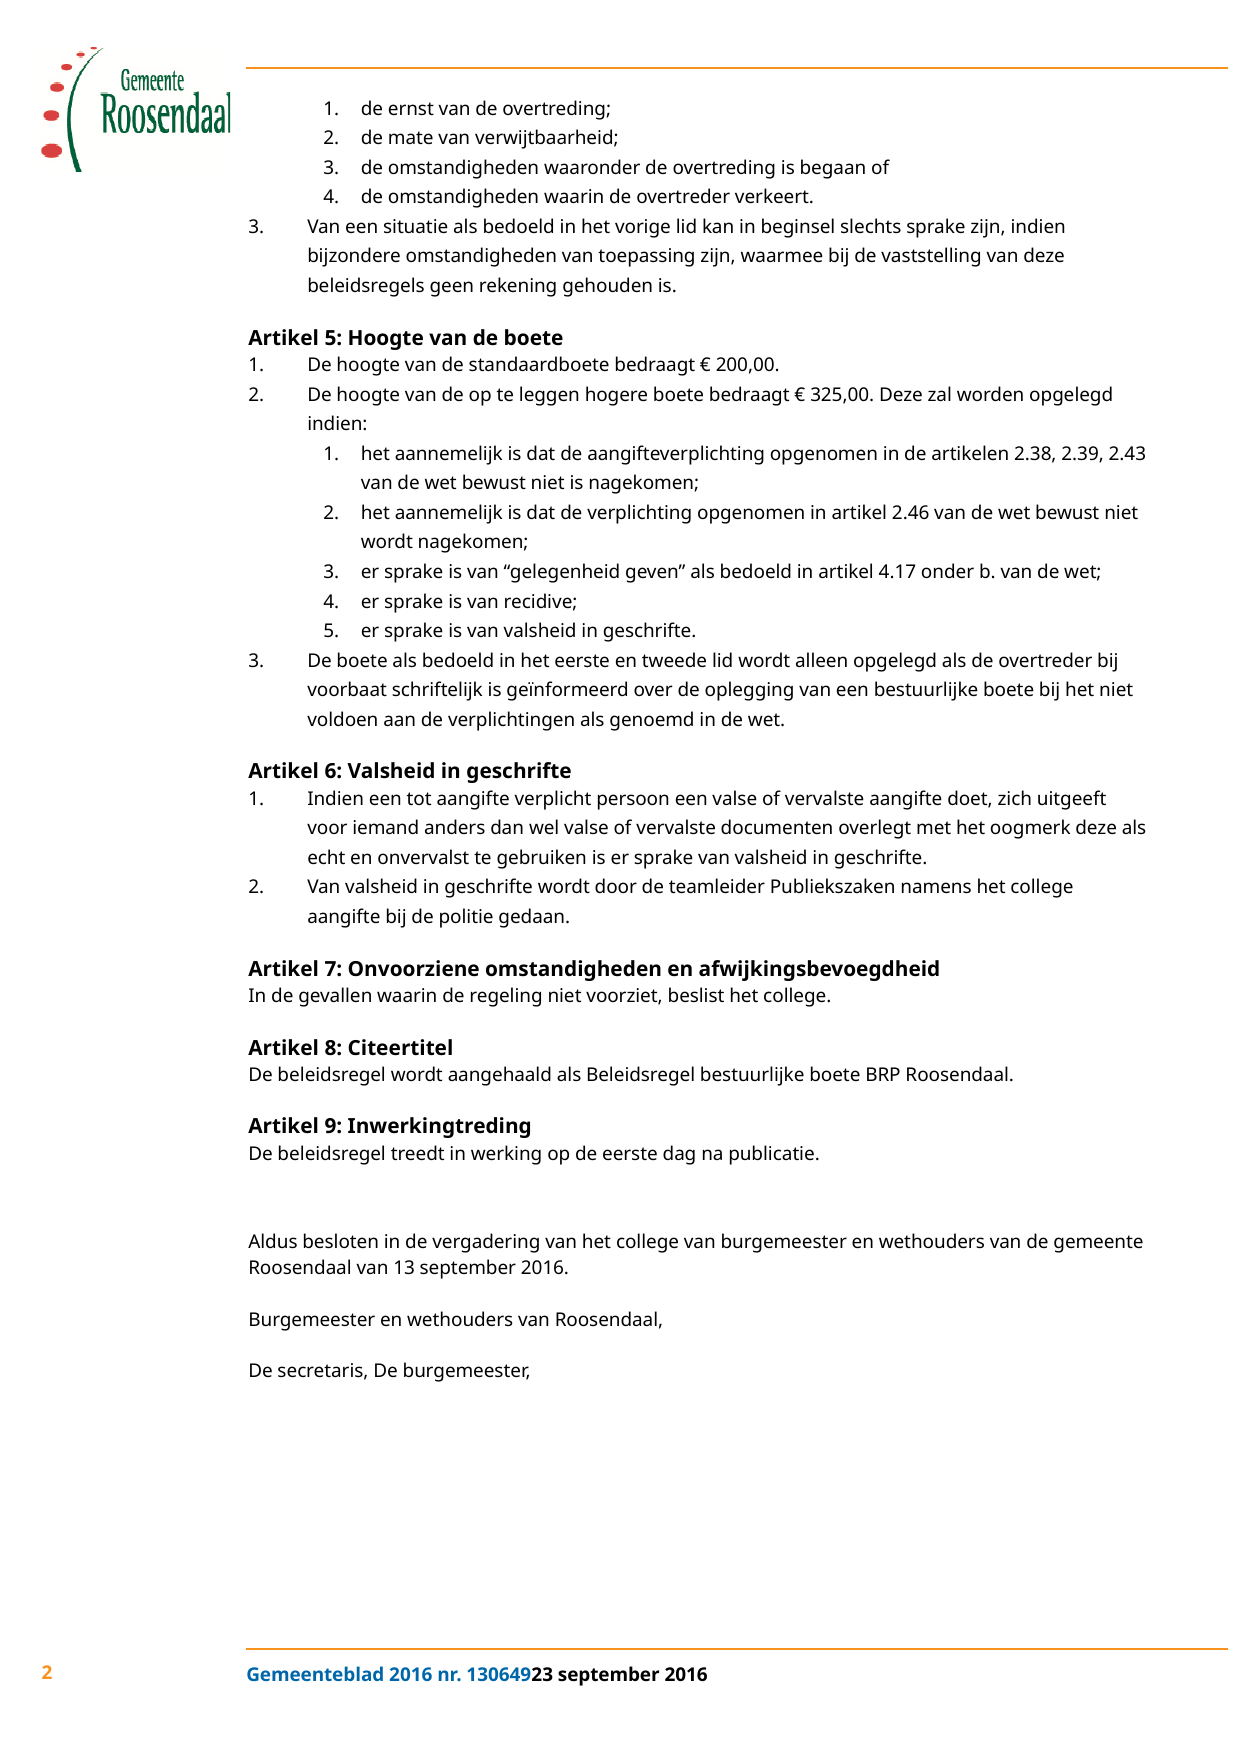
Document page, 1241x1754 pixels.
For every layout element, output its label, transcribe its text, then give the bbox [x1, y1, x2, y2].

text Aldus besloten in de vergadering van het college van burgemeester en wethouders van de gemeente Roosendaal van 13 september 2016. [248, 1229, 1152, 1280]
picture [41, 47, 231, 172]
list De boete als bedoeld in het eerste en tweede lid wordt alleen opgelegd als de overtreder bij voorbaat schriftelijk is geïnformeerd over de oplegging van een bestuurlijke boete bij het niet voldoen aan de verplichtingen als genoemd in de wet. [248, 647, 1152, 732]
list het aannemelijk is dat de verplichting opgenomen in artikel 2.46 van de wet bewust niet wordt nagekomen; [323, 499, 1152, 554]
list de omstandigheden waarin de overtreder verkeert. [323, 183, 1152, 209]
text Artikel 5: Hoogte van de boete [248, 323, 1152, 351]
list er sprake is van recidive; [323, 588, 1152, 613]
text Artikel 9: Inwerkingtreding [248, 1111, 1152, 1140]
text Artikel 7: Onvoorziene omstandigheden en afwijkingsbevoegdheid [248, 954, 1152, 982]
list Van valsheid in geschrifte wordt door de teamleider Publiekszaken namens het college aangifte bij de politie gedaan. [248, 874, 1152, 929]
text Artikel 8: Citeertitel [248, 1033, 1152, 1061]
list De hoogte van de op te leggen hogere boete bedraagt € 325,00. Deze zal worden opgelegd indien: [248, 381, 1152, 436]
text Artikel 6: Valsheid in geschrifte [248, 757, 1152, 785]
text De beleidsregel treedt in werking op de eerste dag na publicatie. [248, 1140, 1152, 1166]
list er sprake is van “gelegenheid geven” als bedoeld in artikel 4.17 onder b. van de wet; [323, 558, 1152, 584]
text In de gevallen waarin de regeling niet voorziet, beslist het college. [248, 982, 1152, 1008]
list de mate van verwijtbaarheid; [323, 124, 1152, 150]
list er sprake is van valsheid in geschrifte. [323, 617, 1152, 643]
list De hoogte van de standaardboete bedraagt € 200,00. [248, 351, 1152, 377]
text De secretaris, De burgemeester, [248, 1357, 1152, 1383]
text Burgemeester en wethouders van Roosendaal, [248, 1306, 1152, 1332]
text De beleidsregel wordt aangehaald als Beleidsregel bestuurlijke boete BRP Roosendaal. [248, 1061, 1152, 1087]
list het aannemelijk is dat de aangifteverplichting opgenomen in de artikelen 2.38, 2.39, 2.43 van de wet bewust niet is nagekomen; [323, 440, 1152, 495]
list de omstandigheden waaronder de overtreding is begaan of [323, 154, 1152, 180]
list Indien een tot aangifte verplicht persoon een valse of vervalste aangifte doet, zich uitgeeft voor iemand anders dan wel valse of vervalste documenten overlegt met het oogmerk deze als echt en onvervalst te gebruiken is er sprake van valsheid in geschrifte. [248, 785, 1152, 870]
list de ernst van de overtreding; [323, 95, 1152, 121]
list Van een situatie als bedoeld in het vorige lid kan in beginsel slechts sprake zijn, indien bijzondere omstandigheden van toepassing zijn, waarmee bij de vaststelling van deze beleidsregels geen rekening gehouden is. [248, 213, 1152, 298]
